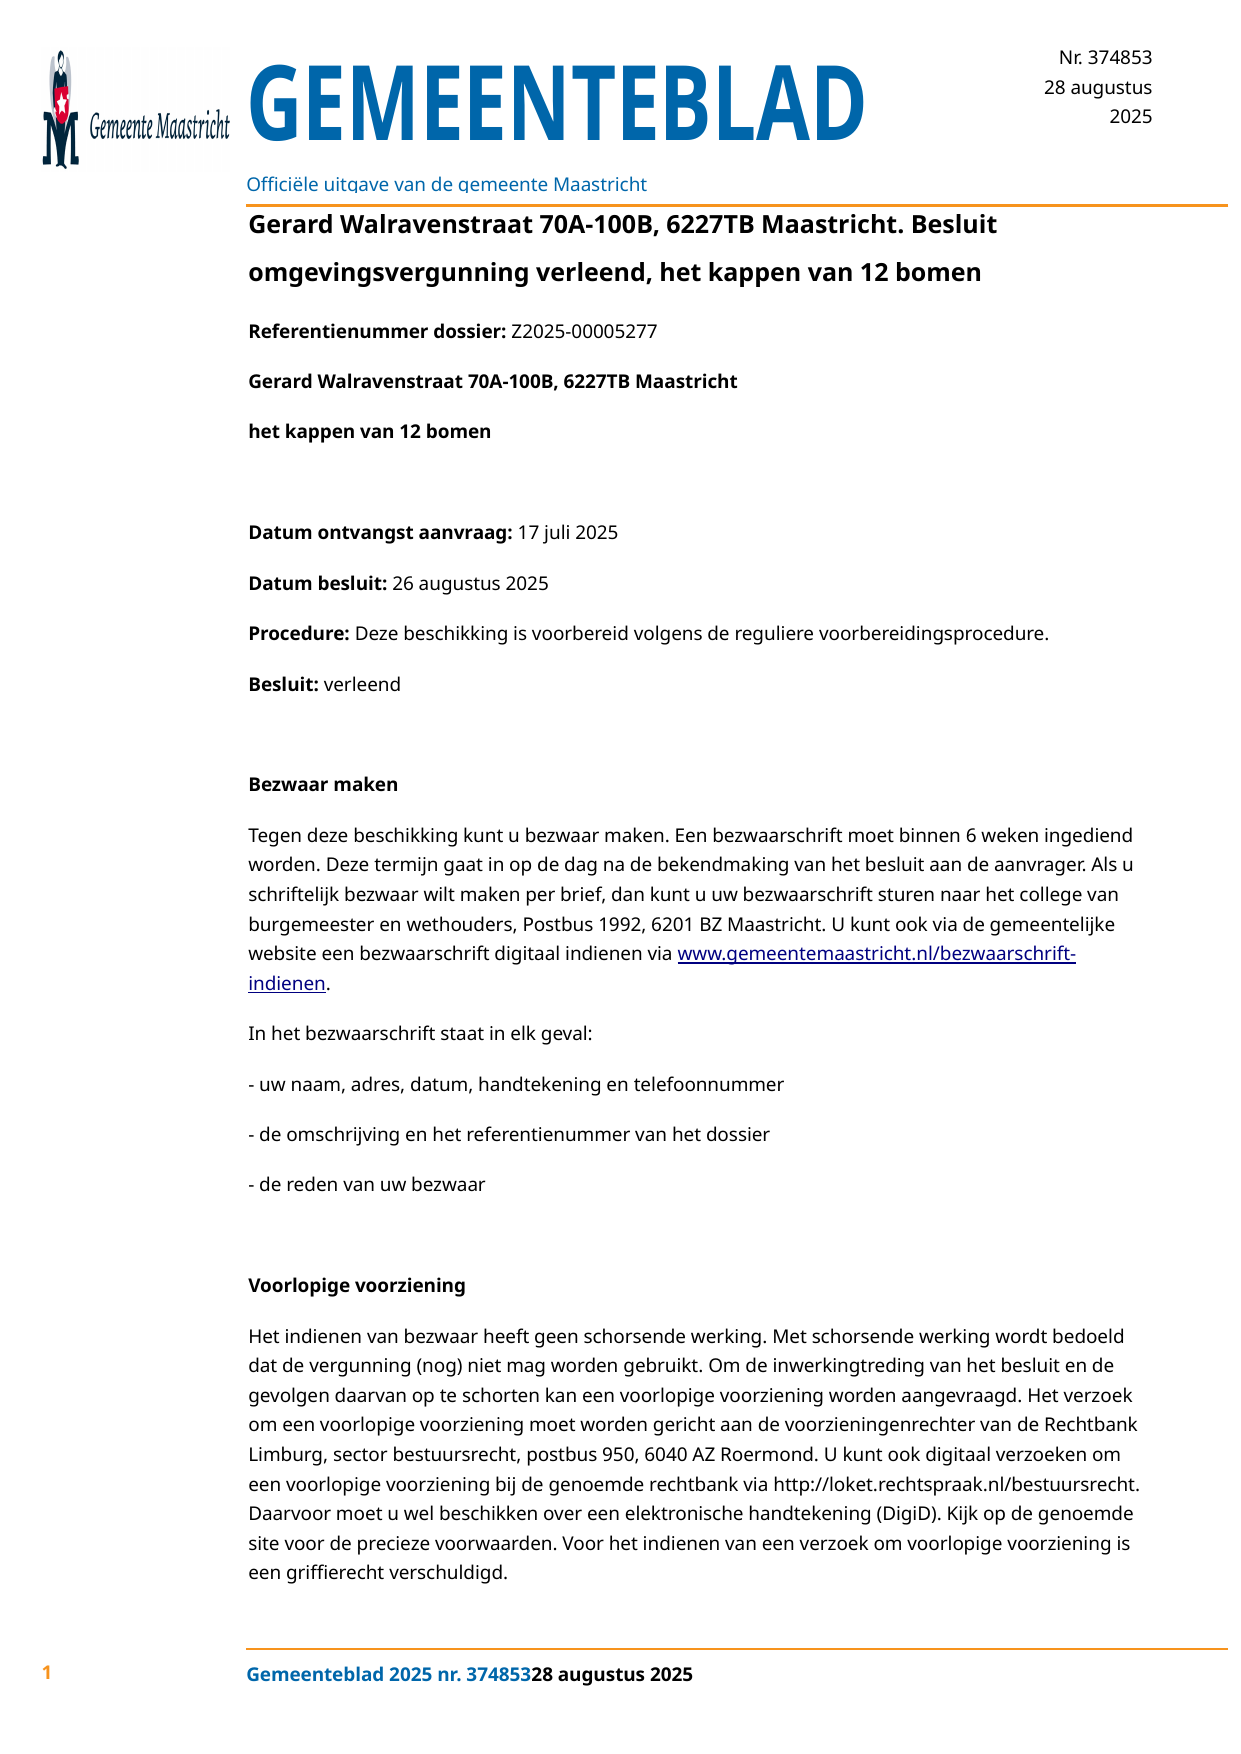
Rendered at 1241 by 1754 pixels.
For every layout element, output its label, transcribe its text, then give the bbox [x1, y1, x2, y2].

text Gerard Walravenstraat 70A-100B, 6227TB Maastricht. Besluit omgevingsvergunning verleend, het kappen van 12 bomen [248, 207, 1152, 288]
text Gerard Walravenstraat 70A-100B, 6227TB Maastricht [248, 368, 1152, 394]
text Bezwaar maken [248, 772, 1152, 797]
text Het indienen van bezwaar heeft geen schorsende werking. Met schorsende werking wordt bedoeld dat de vergunning (nog) niet mag worden gebruikt. Om de inwerkingtreding van het besluit en de gevolgen daarvan op te schorten kan een voorlopige voorziening worden aangevraagd. Het verzoek om een voorlopige voorziening moet worden gericht aan de voorzieningenrechter van de Rechtbank Limburg, sector bestuursrecht, postbus 950, 6040 AZ Roermond. U kunt ook digitaal verzoeken om een voorlopige voorziening bij de genoemde rechtbank via http://loket.rechtspraak.nl/bestuursrecht. Daarvoor moet u wel beschikken over een elektronische handtekening (DigiD). Kijk op de genoemde site voor de precieze voorwaarden. Voor het indienen van een verzoek om voorlopige voorziening is een griffierecht verschuldigd. [248, 1323, 1152, 1585]
text - de omschrijving en het referentienummer van het dossier [248, 1121, 1152, 1147]
picture [41, 47, 231, 172]
text Datum besluit: 26 augustus 2025 [248, 570, 1152, 596]
text Procedure: Deze beschikking is voorbereid volgens de reguliere voorbereidingsprocedure. [248, 620, 1152, 646]
text - uw naam, adres, datum, handtekening en telefoonnummer [248, 1071, 1152, 1097]
text Besluit: verleend [248, 671, 1152, 697]
text - de reden van uw bezwaar [248, 1172, 1152, 1197]
text Referentienummer dossier: Z2025-00005277 [248, 318, 1152, 344]
text Voorlopige voorziening [248, 1272, 1152, 1298]
text Datum ontvangst aanvraag: 17 juli 2025 [248, 519, 1152, 545]
text het kappen van 12 bomen [248, 419, 1152, 444]
text Tegen deze beschikking kunt u bezwaar maken. Een bezwaarschrift moet binnen 6 weken ingediend worden. Deze termijn gaat in op de dag na de bekendmaking van het besluit aan de aanvrager. Als u schriftelijk bezwaar wilt maken per brief, dan kunt u uw bezwaarschrift sturen naar het college van burgemeester en wethouders, Postbus 1992, 6201 BZ Maastricht. U kunt ook via de gemeentelijke website een bezwaarschrift digitaal indienen via www.gemeentemaastricht.nl/bezwaarschrift-indienen. [248, 822, 1152, 996]
text In het bezwaarschrift staat in elk geval: [248, 1020, 1152, 1046]
